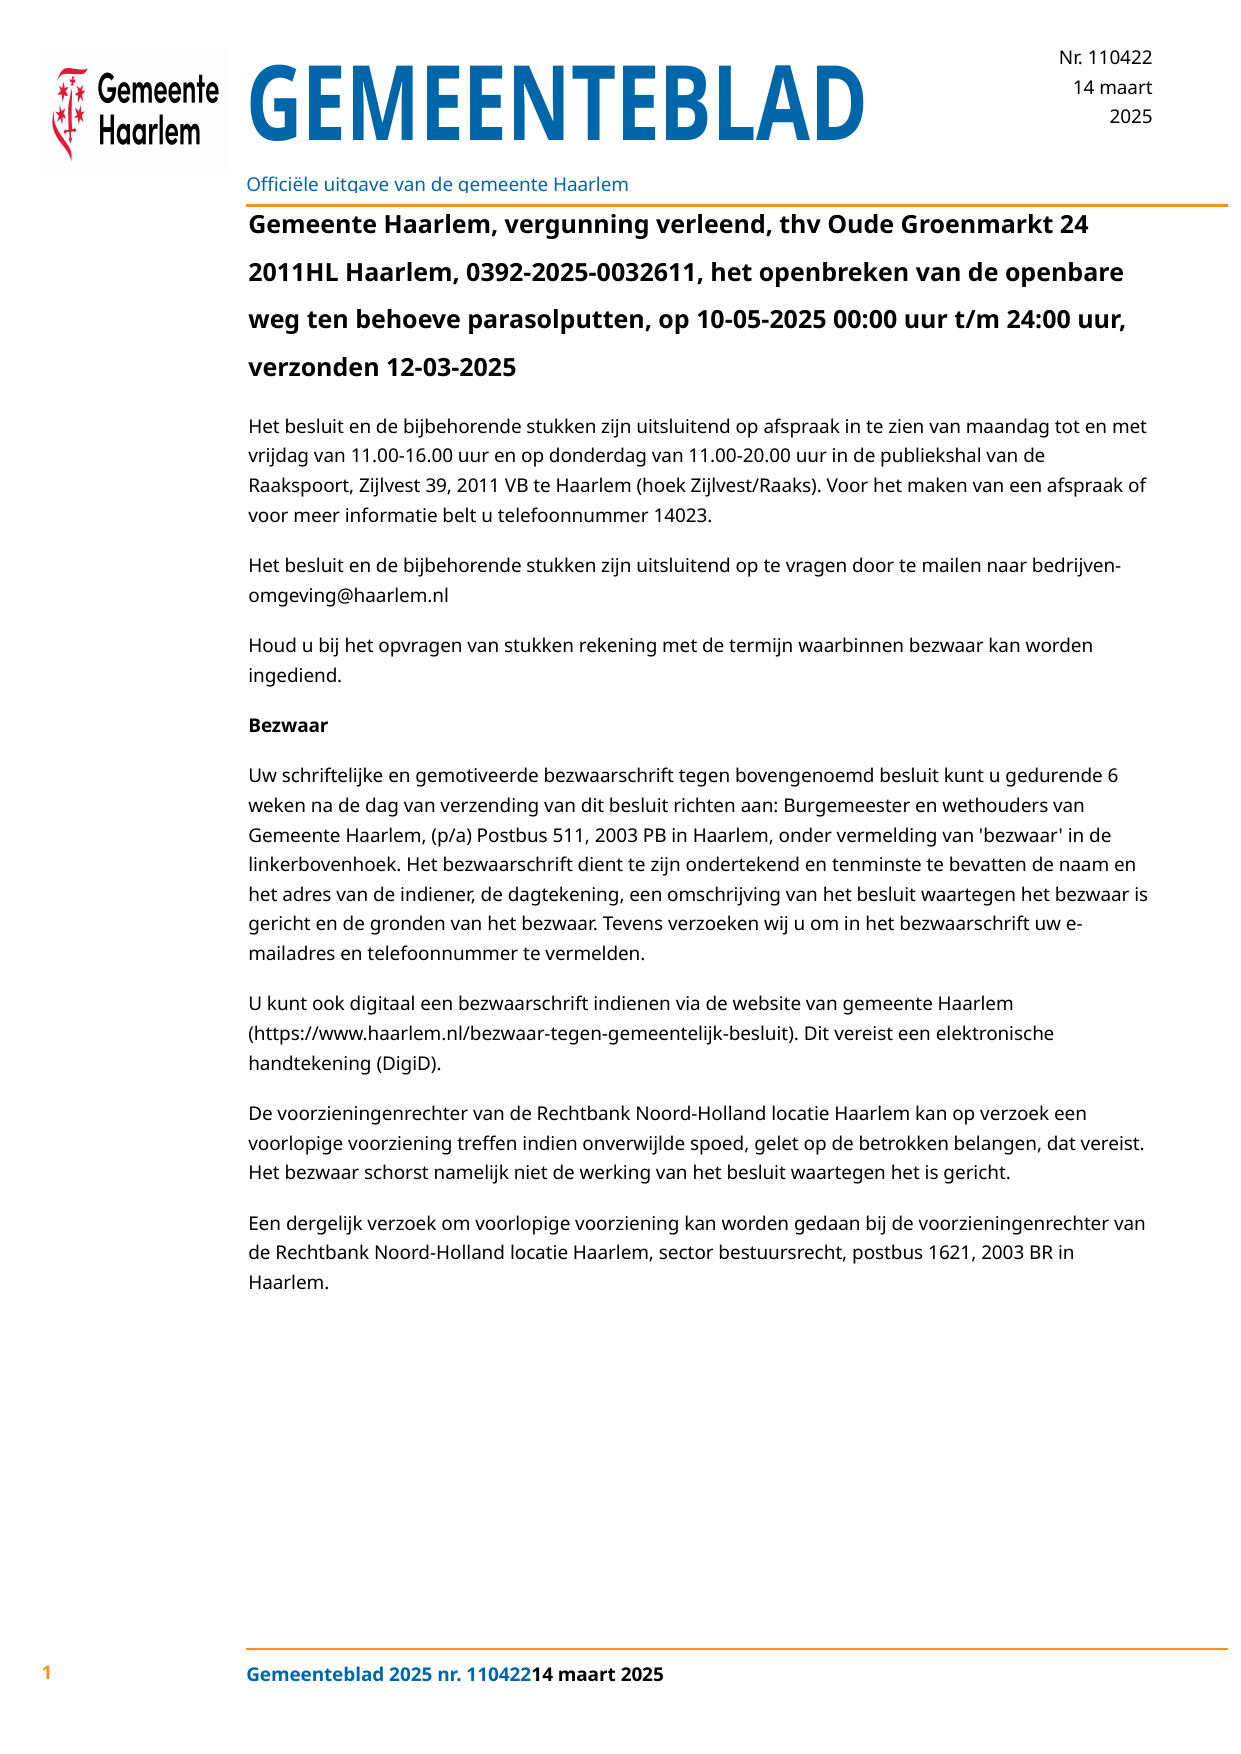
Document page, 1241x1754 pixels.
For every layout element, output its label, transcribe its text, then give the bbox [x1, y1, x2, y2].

text Het besluit en de bijbehorende stukken zijn uitsluitend op afspraak in te zien van maandag tot en met vrijdag van 11.00-16.00 uur en op donderdag van 11.00-20.00 uur in de publiekshal van de Raakspoort, Zijlvest 39, 2011 VB te Haarlem (hoek Zijlvest/Raaks). Voor het maken van een afspraak of voor meer informatie belt u telefoonnummer 14023. [248, 413, 1152, 528]
text Houd u bij het opvragen van stukken rekening met de termijn waarbinnen bezwaar kan worden ingediend. [248, 632, 1152, 688]
text Bezwaar [248, 712, 1152, 738]
text Gemeente Haarlem, vergunning verleend, thv Oude Groenmarkt 24 2011HL Haarlem, 0392-2025-0032611, het openbreken van de openbare weg ten behoeve parasolputten, op 10-05-2025 00:00 uur t/m 24:00 uur, verzonden 12-03-2025 [248, 207, 1152, 384]
text Het besluit en de bijbehorende stukken zijn uitsluitend op te vragen door te mailen naar bedrijven-omgeving@haarlem.nl [248, 552, 1152, 608]
picture [41, 47, 231, 172]
text Uw schriftelijke en gemotiveerde bezwaarschrift tegen bovengenoemd besluit kunt u gedurende 6 weken na de dag van verzending van dit besluit richten aan: Burgemeester en wethouders van Gemeente Haarlem, (p/a) Postbus 511, 2003 PB in Haarlem, onder vermelding van 'bezwaar' in de linkerbovenhoek. Het bezwaarschrift dient te zijn ondertekend en tenminste te bevatten de naam en het adres van de indiener, de dagtekening, een omschrijving van het besluit waartegen het bezwaar is gericht en de gronden van het bezwaar. Tevens verzoeken wij u om in het bezwaarschrift uw e-mailadres en telefoonnummer te vermelden. [248, 763, 1152, 966]
text Een dergelijk verzoek om voorlopige voorziening kan worden gedaan bij de voorzieningenrechter van de Rechtbank Noord-Holland locatie Haarlem, sector bestuursrecht, postbus 1621, 2003 BR in Haarlem. [248, 1210, 1152, 1295]
text U kunt ook digitaal een bezwaarschrift indienen via de website van gemeente Haarlem (https://www.haarlem.nl/bezwaar-tegen-gemeentelijk-besluit). Dit vereist een elektronische handtekening (DigiD). [248, 991, 1152, 1076]
text De voorzieningenrechter van de Rechtbank Noord-Holland locatie Haarlem kan op verzoek een voorlopige voorziening treffen indien onverwijlde spoed, gelet op de betrokken belangen, dat vereist. Het bezwaar schorst namelijk niet de werking van het besluit waartegen het is gericht. [248, 1100, 1152, 1185]
